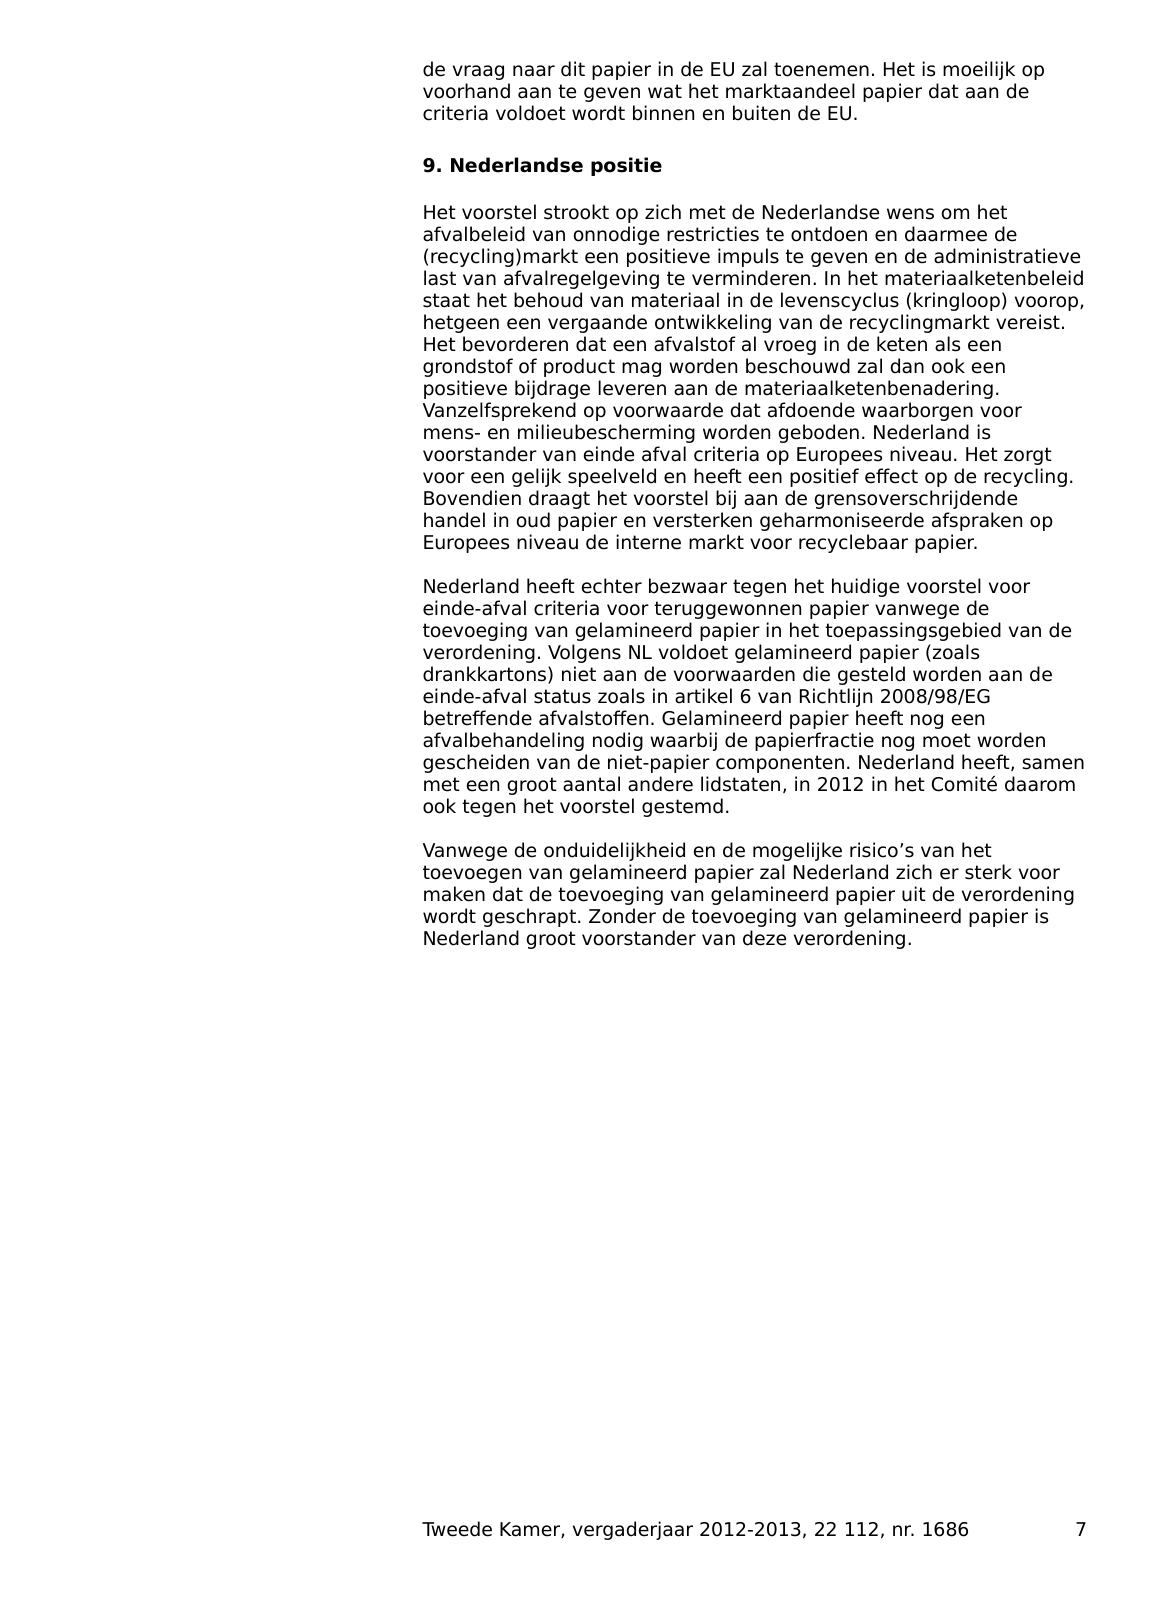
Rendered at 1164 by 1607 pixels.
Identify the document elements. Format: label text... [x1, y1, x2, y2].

text de vraag naar dit papier in de EU zal toenemen. Het is moeilijk op voorhand aan te geven wat het marktaandeel papier dat aan de criteria voldoet wordt binnen en buiten de EU. [422, 59, 1087, 125]
text Het voorstel strookt op zich met de Nederlandse wens om het afvalbeleid van onnodige restricties te ontdoen en daarmee de (recycling)markt een positieve impuls te geven en de administratieve last van afvalregelgeving te verminderen. In het materiaalketenbeleid staat het behoud van materiaal in de levenscyclus (kringloop) voorop, hetgeen een vergaande ontwikkeling van de recyclingmarkt vereist. Het bevorderen dat een afvalstof al vroeg in de keten als een grondstof of product mag worden beschouwd zal dan ook een positieve bijdrage leveren aan de materiaalketenbenadering. Vanzelfsprekend op voorwaarde dat afdoende waarborgen voor mens- en milieubescherming worden geboden. Nederland is voorstander van einde afval criteria op Europees niveau. Het zorgt voor een gelijk speelveld en heeft een positief effect op de recycling. Bovendien draagt het voorstel bij aan de grensoverschrijdende handel in oud papier en versterken geharmoniseerde afspraken op Europees niveau de interne markt voor recyclebaar papier. [422, 202, 1087, 554]
text Vanwege de onduidelijkheid en de mogelijke risico’s van het toevoegen van gelamineerd papier zal Nederland zich er sterk voor maken dat de toevoeging van gelamineerd papier uit de verordening wordt geschrapt. Zonder de toevoeging van gelamineerd papier is Nederland groot voorstander van deze verordening. [422, 840, 1087, 950]
subtitle 9. Nederlandse positie [422, 155, 1087, 177]
text Nederland heeft echter bezwaar tegen het huidige voorstel voor einde-afval criteria voor teruggewonnen papier vanwege de toevoeging van gelamineerd papier in het toepassingsgebied van de verordening. Volgens NL voldoet gelamineerd papier (zoals drankkartons) niet aan de voorwaarden die gesteld worden aan de einde-afval status zoals in artikel 6 van Richtlijn 2008/98/EG betreffende afvalstoffen. Gelamineerd papier heeft nog een afvalbehandeling nodig waarbij de papierfractie nog moet worden gescheiden van de niet-papier componenten. Nederland heeft, samen met een groot aantal andere lidstaten, in 2012 in het Comité daarom ook tegen het voorstel gestemd. [422, 576, 1087, 818]
